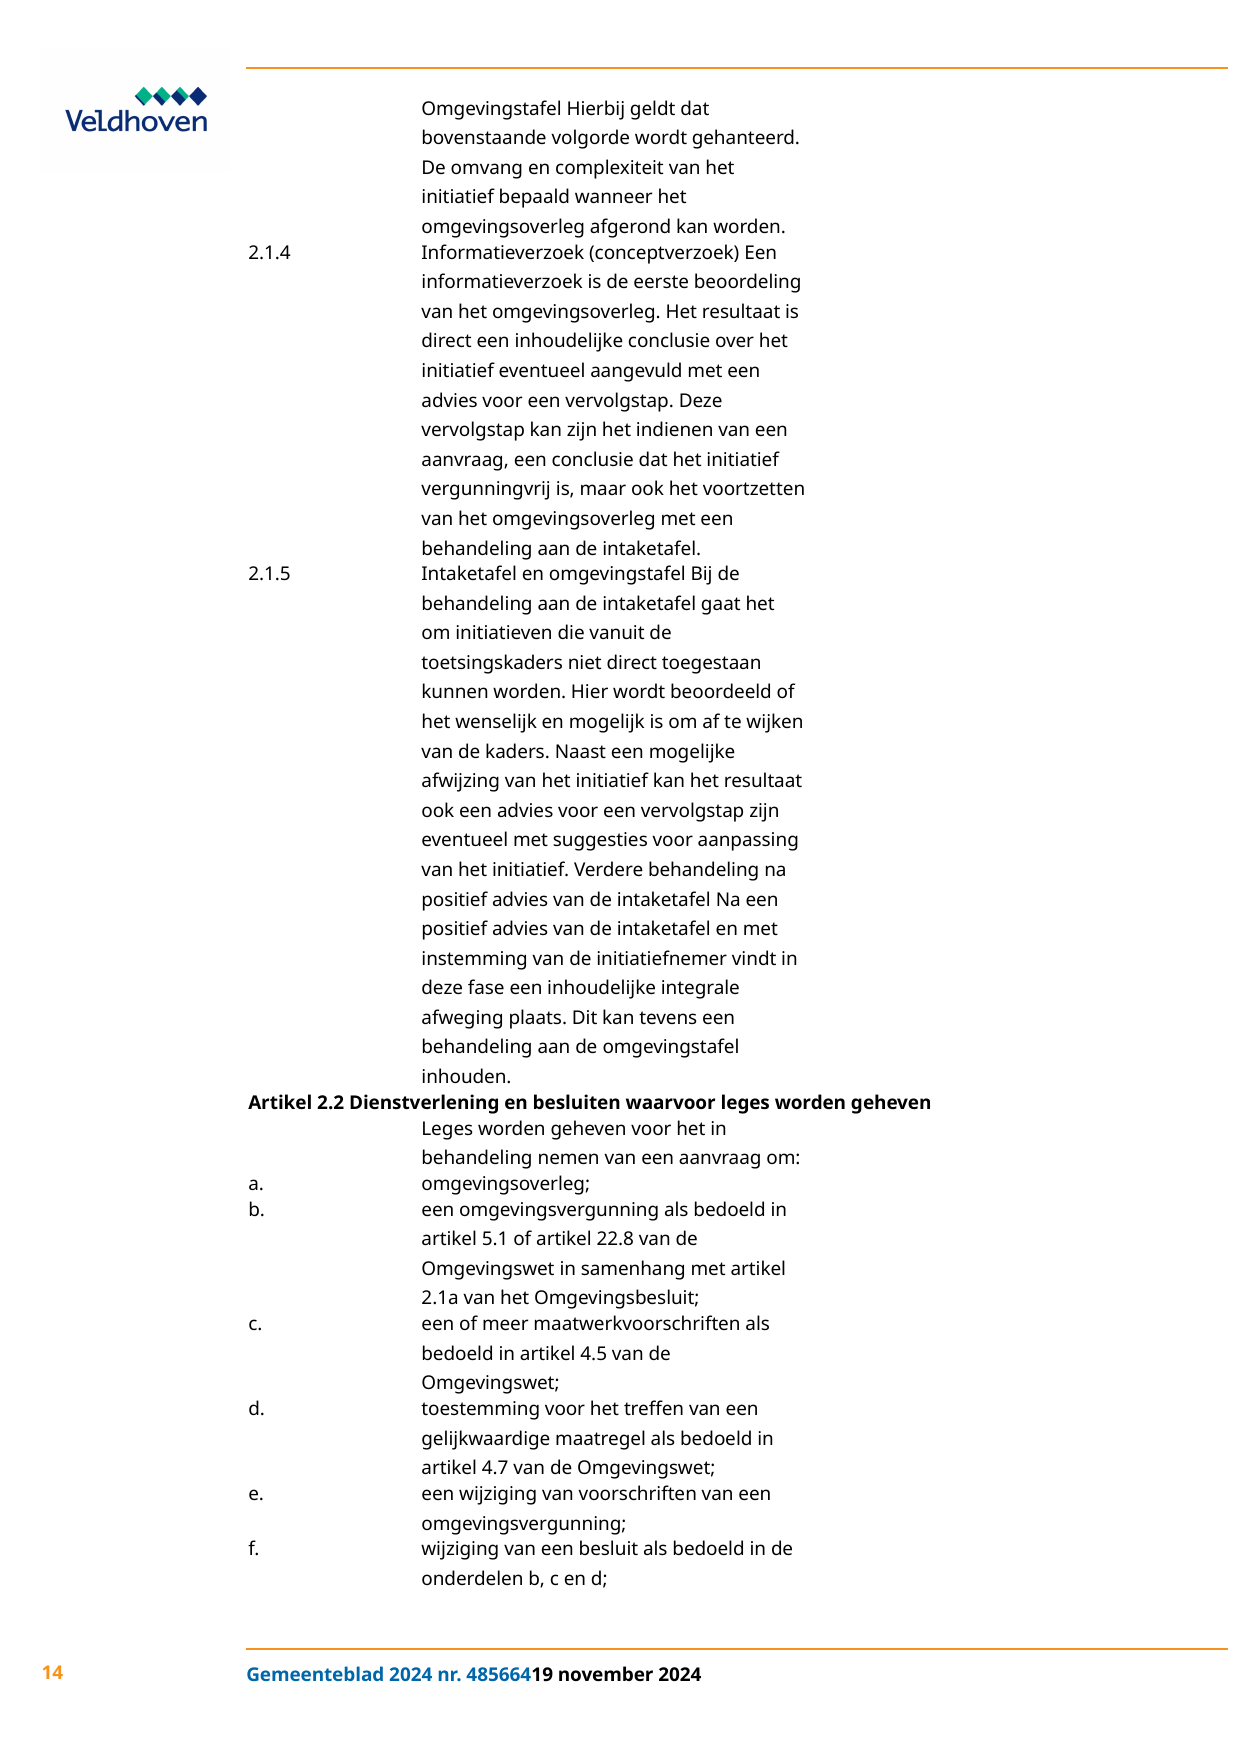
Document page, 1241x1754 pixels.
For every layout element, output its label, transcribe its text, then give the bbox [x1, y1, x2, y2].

table_cell een of meer maatwerkvoorschriften als bedoeld in artikel 4.5 van de Omgevingswet; [421, 1310, 805, 1395]
table_cell [979, 560, 1152, 1089]
table_cell Informatieverzoek (conceptverzoek) Een informatieverzoek is de eerste beoordeling van het omgevingsoverleg. Het resultaat is direct een inhoudelijke conclusie over het initiatief eventueel aangevuld met een advies voor een vervolgstap. Deze vervolgstap kan zijn het indienen van een aanvraag, een conclusie dat het initiatief vergunningvrij is, maar ook het voortzetten van het omgevingsoverleg met een behandeling aan de intaketafel. [421, 239, 805, 560]
table_cell een wijziging van voorschriften van een omgevingsvergunning; [421, 1480, 805, 1535]
table_cell d. [248, 1395, 421, 1480]
table_cell 2.1.4 [248, 239, 421, 560]
table_cell [979, 1196, 1152, 1310]
table_cell [979, 239, 1152, 560]
table_cell [248, 95, 421, 239]
table_cell [805, 95, 978, 239]
table_cell [805, 1395, 978, 1480]
table_cell [248, 1115, 421, 1170]
table_cell [979, 1535, 1152, 1591]
table_cell omgevingsoverleg; [421, 1170, 805, 1196]
table_cell [979, 1395, 1152, 1480]
table_cell e. [248, 1480, 421, 1535]
table_cell [979, 95, 1152, 239]
table_cell wijziging van een besluit als bedoeld in de onderdelen b, c en d; [421, 1535, 805, 1591]
table_cell [805, 1535, 978, 1591]
table_cell [805, 1196, 978, 1310]
table_cell toestemming voor het treffen van een gelijkwaardige maatregel als bedoeld in artikel 4.7 van de Omgevingswet; [421, 1395, 805, 1480]
table_cell [979, 1115, 1152, 1170]
table_cell [979, 1480, 1152, 1535]
table_cell [805, 1170, 978, 1196]
table_cell [805, 560, 978, 1089]
table_cell c. [248, 1310, 421, 1395]
table_cell Omgevingstafel Hierbij geldt dat bovenstaande volgorde wordt gehanteerd. De omvang en complexiteit van het initiatief bepaald wanneer het omgevingsoverleg afgerond kan worden. [421, 95, 805, 239]
table_cell [979, 1310, 1152, 1395]
table_cell een omgevingsvergunning als bedoeld in artikel 5.1 of artikel 22.8 van de Omgevingswet in samenhang met artikel 2.1a van het Omgevingsbesluit; [421, 1196, 805, 1310]
picture [41, 47, 231, 172]
table_cell [805, 1480, 978, 1535]
table_cell Leges worden geheven voor het in behandeling nemen van een aanvraag om: [421, 1115, 805, 1170]
table_cell f. [248, 1535, 421, 1591]
table_cell [805, 239, 978, 560]
table_cell Intaketafel en omgevingstafel Bij de behandeling aan de intaketafel gaat het om initiatieven die vanuit de toetsingskaders niet direct toegestaan kunnen worden. Hier wordt beoordeeld of het wenselijk en mogelijk is om af te wijken van de kaders. Naast een mogelijke afwijzing van het initiatief kan het resultaat ook een advies voor een vervolgstap zijn eventueel met suggesties voor aanpassing van het initiatief. Verdere behandeling na positief advies van de intaketafel Na een positief advies van de intaketafel en met instemming van de initiatiefnemer vindt in deze fase een inhoudelijke integrale afweging plaats. Dit kan tevens een behandeling aan de omgevingstafel inhouden. [421, 560, 805, 1089]
table_cell [979, 1170, 1152, 1196]
table_cell b. [248, 1196, 421, 1310]
table_cell 2.1.5 [248, 560, 421, 1089]
table_cell [805, 1115, 978, 1170]
table_cell a. [248, 1170, 421, 1196]
table_cell [805, 1310, 978, 1395]
table_cell Artikel 2.2 Dienstverlening en besluiten waarvoor leges worden geheven [248, 1089, 978, 1115]
